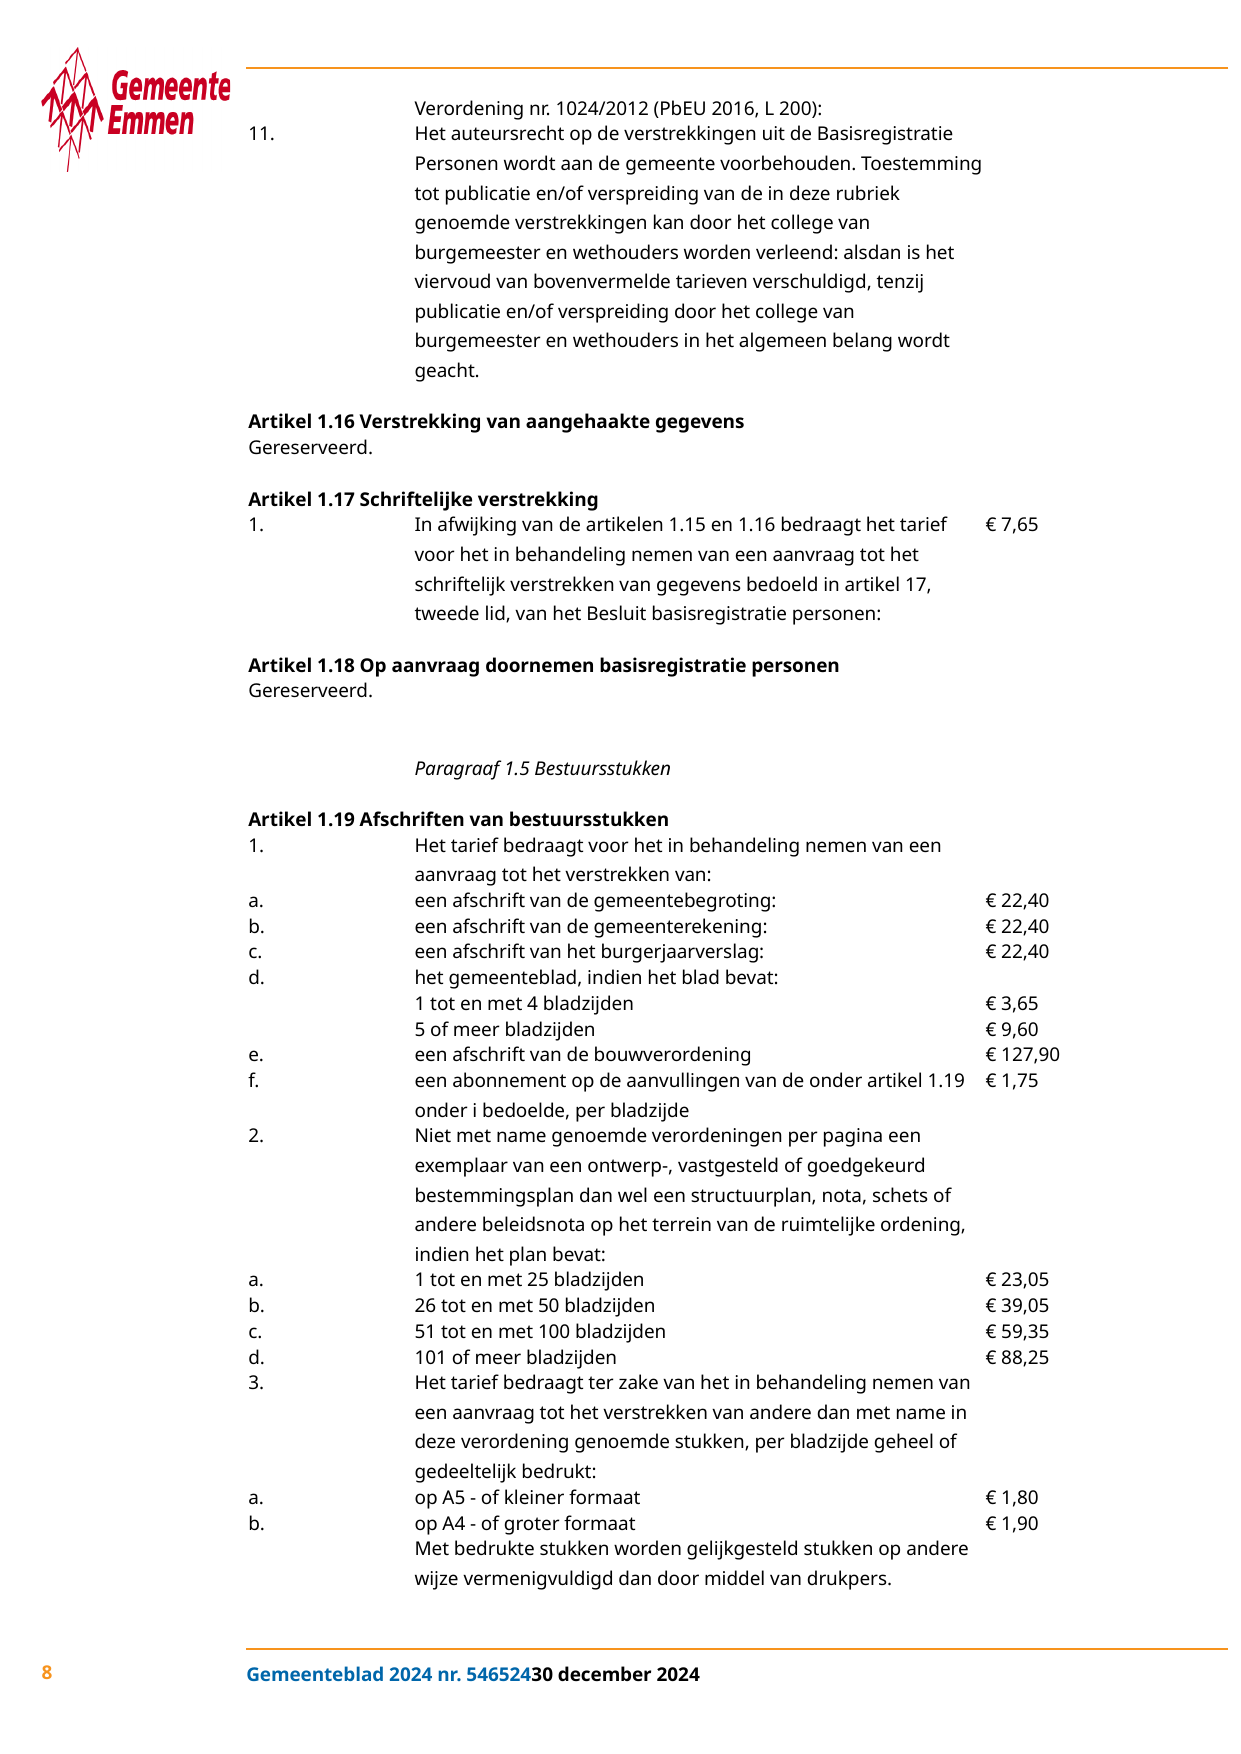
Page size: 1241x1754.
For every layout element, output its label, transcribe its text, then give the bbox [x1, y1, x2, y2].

table_cell [985, 121, 1152, 383]
table_cell [985, 780, 1152, 806]
table_cell [248, 383, 414, 409]
table_cell 1. [248, 832, 414, 887]
table_cell op A4 - of groter formaat [414, 1510, 985, 1536]
table_cell a. [248, 1267, 414, 1292]
table_cell een abonnement op de aanvullingen van de onder artikel 1.19 onder i bedoelde, per bladzijde [414, 1067, 985, 1123]
table_cell a. [248, 887, 414, 913]
table_cell Het auteursrecht op de verstrekkingen uit de Basisregistratie Personen wordt aan de gemeente voorbehouden. Toestemming tot publicatie en/of verspreiding van de in deze rubriek genoemde verstrekkingen kan door het college van burgemeester en wethouders worden verleend: alsdan is het viervoud van bovenvermelde tarieven verschuldigd, tenzij publicatie en/of verspreiding door het college van burgemeester en wethouders in het algemeen belang wordt geacht. [414, 121, 985, 383]
table_cell a. [248, 1484, 414, 1510]
table_cell Gereserveerd. [248, 434, 985, 460]
table_cell [985, 460, 1152, 486]
table_cell [248, 1536, 414, 1591]
table_cell Artikel 1.19 Afschriften van bestuursstukken [248, 806, 985, 832]
table_cell [985, 383, 1152, 409]
table_cell [414, 383, 985, 409]
table_cell [248, 1016, 414, 1042]
table_cell een afschrift van de bouwverordening [414, 1042, 985, 1067]
table_cell [985, 729, 1152, 755]
table_cell het gemeenteblad, indien het blad bevat: [414, 964, 985, 990]
table_cell 101 of meer bladzijden [414, 1344, 985, 1369]
table_cell een afschrift van de gemeenterekening: [414, 913, 985, 939]
table_cell € 88,25 [985, 1344, 1152, 1369]
table_cell [985, 409, 1152, 434]
table_cell € 23,05 [985, 1267, 1152, 1292]
table_cell 3. [248, 1370, 414, 1484]
table_cell b. [248, 913, 414, 939]
table_cell 1. [248, 512, 414, 626]
table_cell [985, 626, 1152, 652]
table_cell Artikel 1.18 Op aanvraag doornemen basisregistratie personen [248, 652, 985, 677]
table_cell [985, 1370, 1152, 1484]
table_cell [985, 703, 1152, 729]
table_cell € 39,05 [985, 1293, 1152, 1318]
table_cell [414, 780, 985, 806]
table_cell [985, 652, 1152, 677]
table_cell [248, 460, 414, 486]
table_cell In afwijking van de artikelen 1.15 en 1.16 bedraagt het tarief voor het in behandeling nemen van een aanvraag tot het schriftelijk verstrekken van gegevens bedoeld in artikel 17, tweede lid, van het Besluit basisregistratie personen: [414, 512, 985, 626]
table_cell [414, 460, 985, 486]
table_cell [985, 678, 1152, 703]
table_cell € 59,35 [985, 1318, 1152, 1344]
table_cell c. [248, 1318, 414, 1344]
table_cell Het tarief bedraagt voor het in behandeling nemen van een aanvraag tot het verstrekken van: [414, 832, 985, 887]
table_cell [248, 703, 414, 729]
table_cell € 22,40 [985, 887, 1152, 913]
table_cell [414, 703, 985, 729]
table_cell op A5 - of kleiner formaat [414, 1484, 985, 1510]
table_cell [985, 486, 1152, 512]
table_cell [985, 964, 1152, 990]
table_cell f. [248, 1067, 414, 1123]
table_cell 51 tot en met 100 bladzijden [414, 1318, 985, 1344]
table_cell Gereserveerd. [248, 678, 985, 703]
table_cell een afschrift van de gemeentebegroting: [414, 887, 985, 913]
table_cell d. [248, 964, 414, 990]
table_cell [414, 729, 985, 755]
table_cell € 22,40 [985, 913, 1152, 939]
table_cell 11. [248, 121, 414, 383]
table_cell 1 tot en met 4 bladzijden [414, 990, 985, 1016]
table_cell € 9,60 [985, 1016, 1152, 1042]
table_cell [248, 729, 414, 755]
picture [41, 47, 231, 172]
table_cell Met bedrukte stukken worden gelijkgesteld stukken op andere wijze vermenigvuldigd dan door middel van drukpers. [414, 1536, 985, 1591]
table_cell [248, 626, 985, 652]
table_cell [985, 95, 1152, 121]
table_cell € 3,65 [985, 990, 1152, 1016]
table_cell [248, 780, 414, 806]
table_cell 1 tot en met 25 bladzijden [414, 1267, 985, 1292]
table_cell Verordening nr. 1024/2012 (PbEU 2016, L 200): [414, 95, 985, 121]
table_cell een afschrift van het burgerjaarverslag: [414, 939, 985, 964]
table_cell 5 of meer bladzijden [414, 1016, 985, 1042]
table_cell 26 tot en met 50 bladzijden [414, 1293, 985, 1318]
table_cell [248, 95, 414, 121]
table_cell [985, 1123, 1152, 1267]
table_cell Artikel 1.17 Schriftelijke verstrekking [248, 486, 985, 512]
table_cell b. [248, 1293, 414, 1318]
table_cell € 127,90 [985, 1042, 1152, 1067]
table_cell [985, 806, 1152, 832]
table_cell [248, 755, 414, 780]
table_cell € 7,65 [985, 512, 1152, 626]
table_cell Het tarief bedraagt ter zake van het in behandeling nemen van een aanvraag tot het verstrekken van andere dan met name in deze verordening genoemde stukken, per bladzijde geheel of gedeeltelijk bedrukt: [414, 1370, 985, 1484]
table_cell Paragraaf 1.5 Bestuursstukken [414, 755, 985, 780]
table_cell Niet met name genoemde verordeningen per pagina een exemplaar van een ontwerp-, vastgesteld of goedgekeurd bestemmingsplan dan wel een structuurplan, nota, schets of andere beleidsnota op het terrein van de ruimtelijke ordening, indien het plan bevat: [414, 1123, 985, 1267]
table_cell Artikel 1.16 Verstrekking van aangehaakte gegevens [248, 409, 985, 434]
table_cell € 1,90 [985, 1510, 1152, 1536]
table_cell [985, 1536, 1152, 1591]
table_cell € 1,75 [985, 1067, 1152, 1123]
table_cell € 22,40 [985, 939, 1152, 964]
table_cell e. [248, 1042, 414, 1067]
table_cell [248, 990, 414, 1016]
table_cell 2. [248, 1123, 414, 1267]
table_cell € 1,80 [985, 1484, 1152, 1510]
table_cell c. [248, 939, 414, 964]
table_cell b. [248, 1510, 414, 1536]
table_cell [985, 755, 1152, 780]
table_cell [985, 832, 1152, 887]
table_cell d. [248, 1344, 414, 1369]
table_cell [985, 434, 1152, 460]
